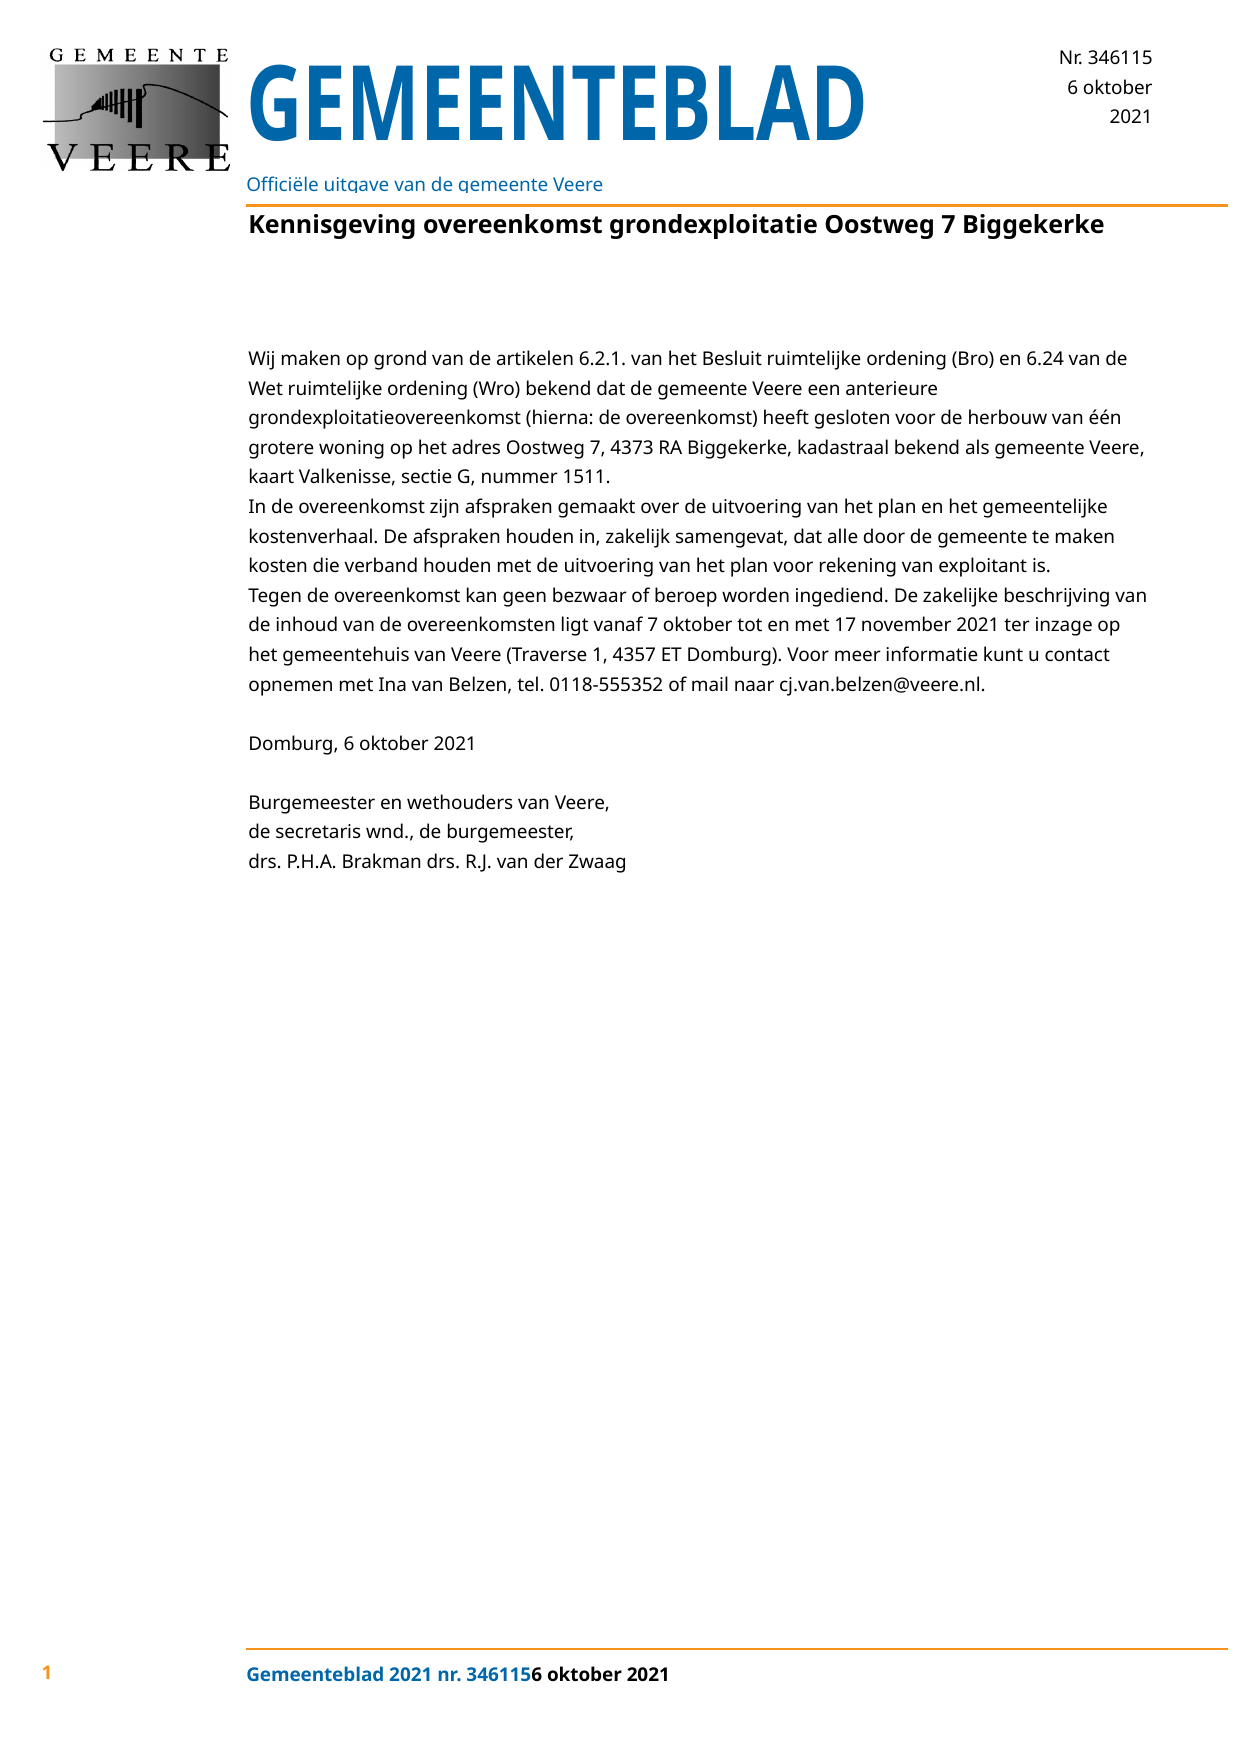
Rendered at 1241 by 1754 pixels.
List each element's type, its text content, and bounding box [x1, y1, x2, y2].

text Burgemeester en wethouders van Veere, [248, 789, 1152, 815]
picture [41, 47, 231, 172]
text de secretaris wnd., de burgemeester, [248, 819, 1152, 844]
text Tegen de overeenkomst kan geen bezwaar of beroep worden ingediend. De zakelijke beschrijving van de inhoud van de overeenkomsten ligt vanaf 7 oktober tot en met 17 november 2021 ter inzage op het gemeentehuis van Veere (Traverse 1, 4357 ET Domburg). Voor meer informatie kunt u contact opnemen met Ina van Belzen, tel. 0118-555352 of mail naar cj.van.belzen@veere.nl. [248, 582, 1152, 696]
text In de overeenkomst zijn afspraken gemaakt over de uitvoering van het plan en het gemeentelijke kostenverhaal. De afspraken houden in, zakelijk samengevat, dat alle door de gemeente te maken kosten die verband houden met de uitvoering van het plan voor rekening van exploitant is. [248, 493, 1152, 578]
text drs. P.H.A. Brakman drs. R.J. van der Zwaag [248, 848, 1152, 874]
text Kennisgeving overeenkomst grondexploitatie Oostweg 7 Biggekerke [248, 207, 1152, 241]
text Domburg, 6 oktober 2021 [248, 730, 1152, 756]
text Wij maken op grond van de artikelen 6.2.1. van het Besluit ruimtelijke ordening (Bro) en 6.24 van de Wet ruimtelijke ordening (Wro) bekend dat de gemeente Veere een anterieure grondexploitatieovereenkomst (hierna: de overeenkomst) heeft gesloten voor de herbouw van één grotere woning op het adres Oostweg 7, 4373 RA Biggekerke, kadastraal bekend als gemeente Veere, kaart Valkenisse, sectie G, nummer 1511. [248, 345, 1152, 489]
